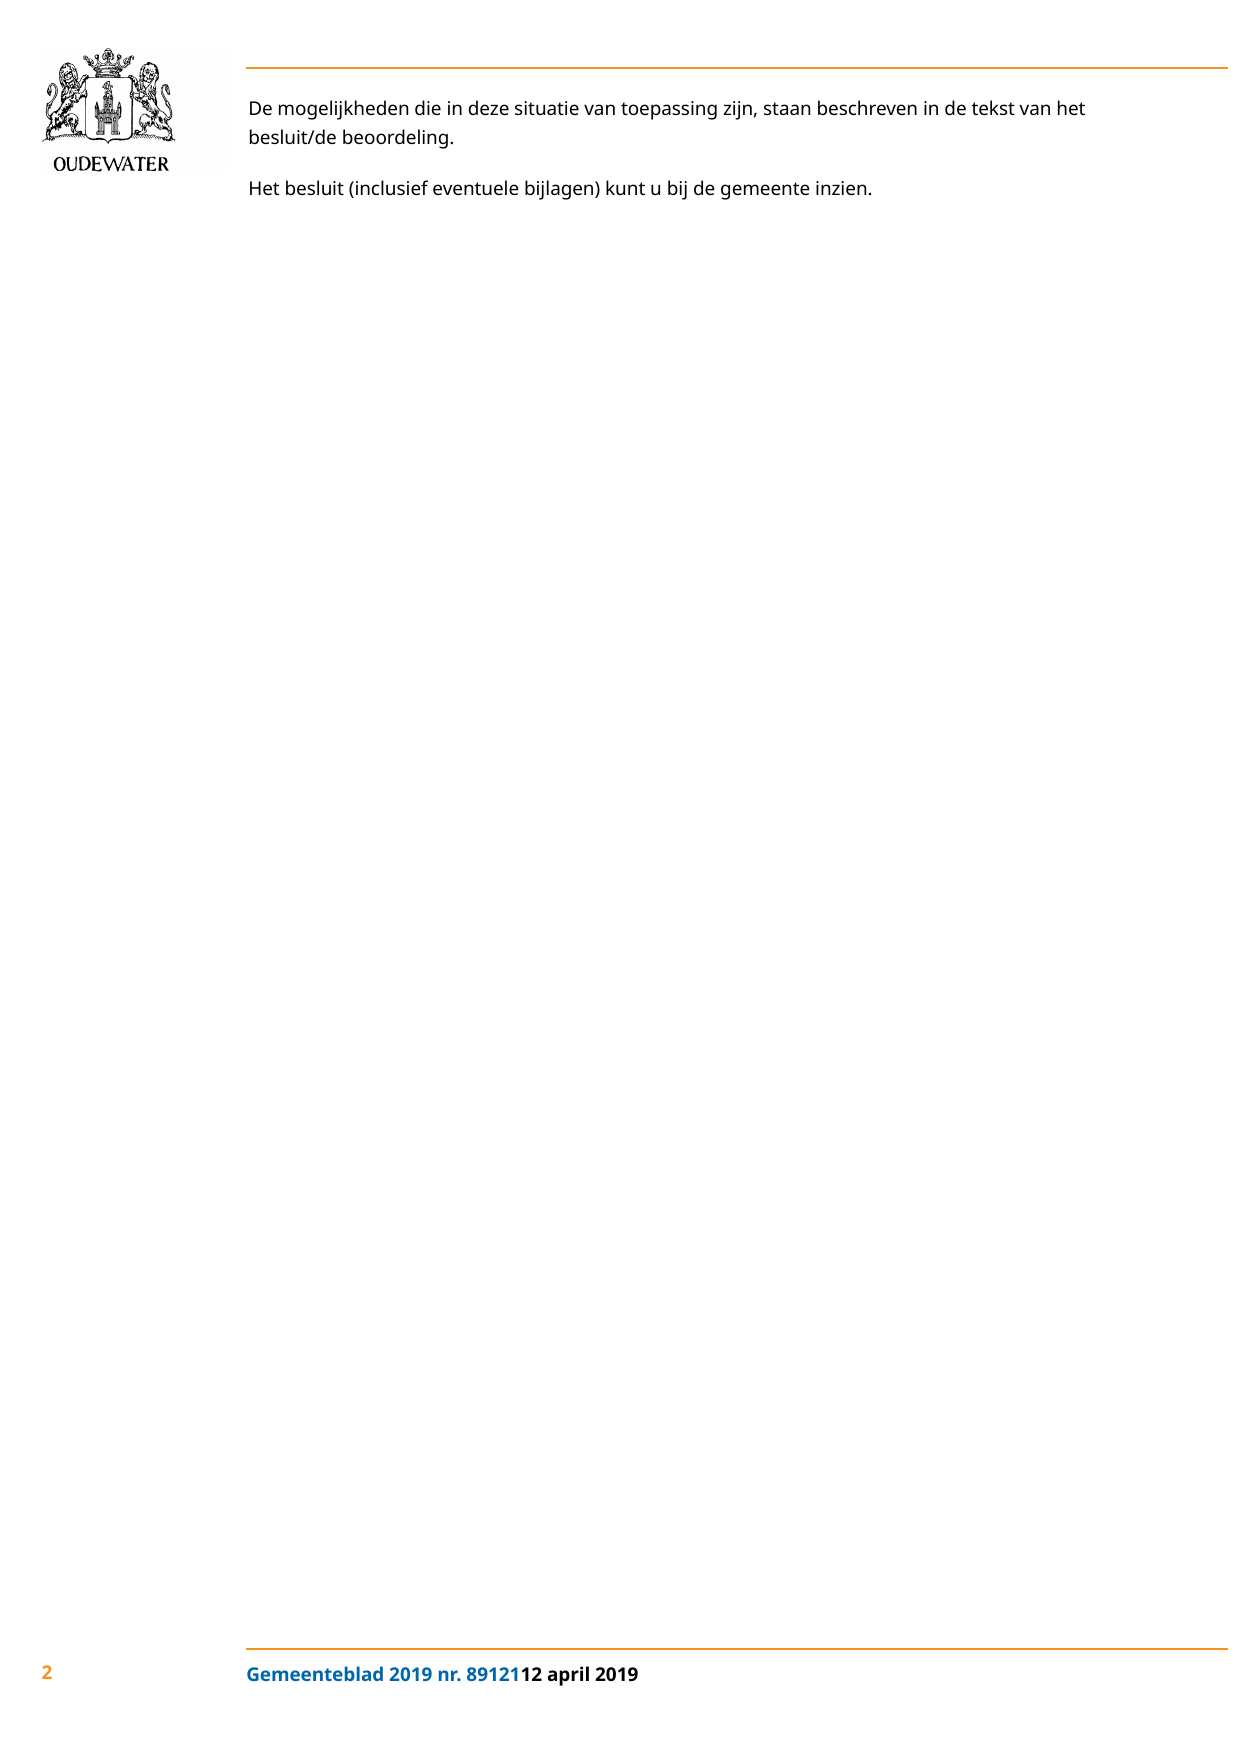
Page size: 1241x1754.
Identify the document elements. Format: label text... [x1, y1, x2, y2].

picture [41, 47, 231, 172]
text Het besluit (inclusief eventuele bijlagen) kunt u bij de gemeente inzien. [248, 175, 1152, 201]
text De mogelijkheden die in deze situatie van toepassing zijn, staan beschreven in de tekst van het besluit/de beoordeling. [248, 95, 1152, 150]
